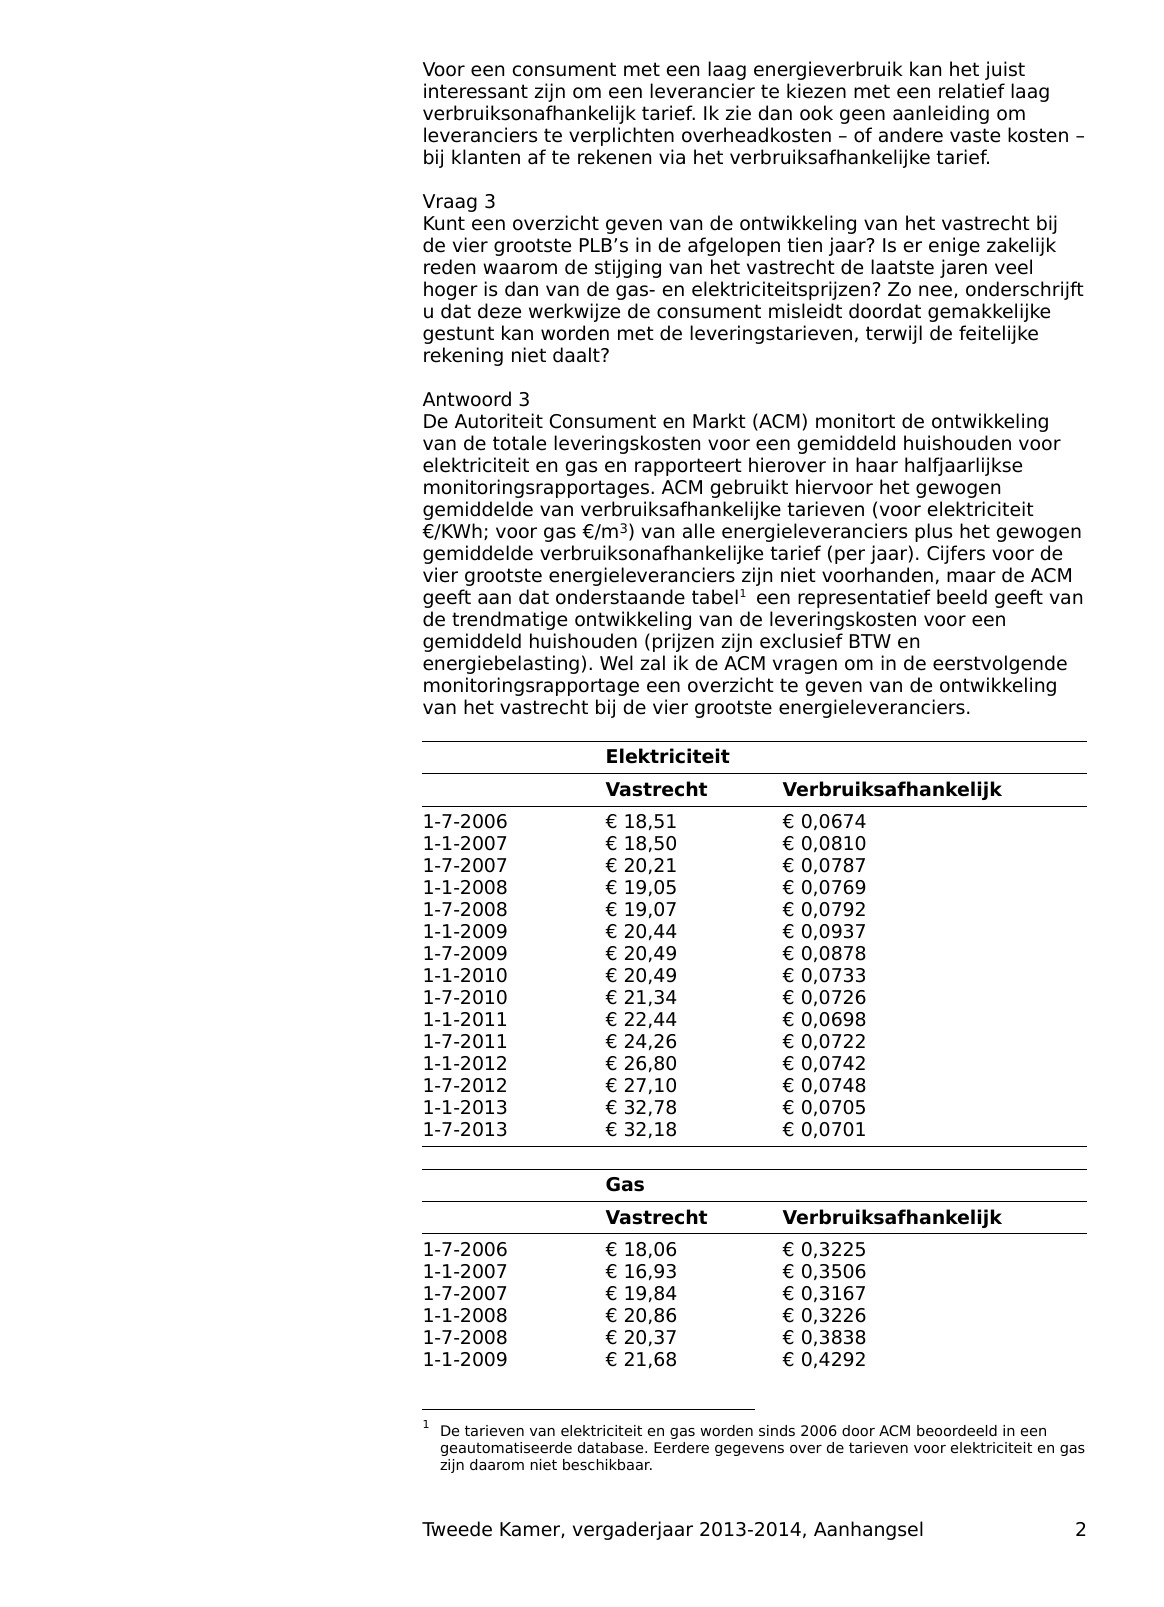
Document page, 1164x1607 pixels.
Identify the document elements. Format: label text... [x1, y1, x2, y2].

table_cell € 16,93 [599, 1261, 777, 1283]
table_cell 1-1-2012 [422, 1053, 599, 1075]
table_cell € 0,0742 [777, 1053, 1087, 1075]
table_cell 1-1-2013 [422, 1097, 599, 1119]
text Kunt een overzicht geven van de ontwikkeling van het vastrecht bij de vier grootste PLB’s in de afgelopen tien jaar? Is er enige zakelijk reden waarom de stijging van het vastrecht de laatste jaren veel hoger is dan van de gas- en elektriciteitsprijzen? Zo nee, onderschrijft u dat deze werkwijze de consument misleidt doordat gemakkelijke gestunt kan worden met de leveringstarieven, terwijl de feitelijke rekening niet daalt? [422, 213, 1087, 367]
table_cell € 0,0878 [777, 943, 1087, 965]
table_cell 1-7-2006 [422, 1234, 599, 1261]
table_cell € 20,44 [599, 921, 777, 943]
table_cell € 18,06 [599, 1234, 777, 1261]
table_cell € 0,0698 [777, 1009, 1087, 1031]
table_cell € 22,44 [599, 1009, 777, 1031]
table_cell € 21,34 [599, 987, 777, 1009]
table_cell 1-1-2011 [422, 1009, 599, 1031]
table_cell € 0,3225 [777, 1234, 1087, 1261]
text De Autoriteit Consument en Markt (ACM) monitort de ontwikkeling van de totale leveringskosten voor een gemiddeld huishouden voor elektriciteit en gas en rapporteert hierover in haar halfjaarlijkse monitoringsrapportages. ACM gebruikt hiervoor het gewogen gemiddelde van verbruiksafhankelijke tarieven (voor elektriciteit €/KWh; voor gas €/m3) van alle energieleveranciers plus het gewogen gemiddelde verbruiksonafhankelijke tarief (per jaar). Cijfers voor de vier grootste energieleveranciers zijn niet voorhanden, maar de ACM geeft aan dat onderstaande tabel een representatief beeld geeft van de trendmatige ontwikkeling van de leveringskosten voor een gemiddeld huishouden (prijzen zijn exclusief BTW en energiebelasting). Wel zal ik de ACM vragen om in de eerstvolgende monitoringsrapportage een overzicht te geven van de ontwikkeling van het vastrecht bij de vier grootste energieleveranciers. [422, 411, 1087, 719]
table_cell € 32,18 [599, 1119, 777, 1146]
text Voor een consument met een laag energieverbruik kan het juist interessant zijn om een leverancier te kiezen met een relatief laag verbruiksonafhankelijk tarief. Ik zie dan ook geen aanleiding om leveranciers te verplichten overheadkosten – of andere vaste kosten – bij klanten af te rekenen via het verbruiksafhankelijke tarief. [422, 59, 1087, 169]
table_cell € 0,0748 [777, 1075, 1087, 1097]
table_cell € 20,86 [599, 1305, 777, 1327]
table_cell [422, 774, 599, 806]
table_cell € 0,0726 [777, 987, 1087, 1009]
table_cell € 0,3226 [777, 1305, 1087, 1327]
table_cell 1-1-2008 [422, 877, 599, 899]
table_cell € 0,0769 [777, 877, 1087, 899]
table_cell 1-1-2009 [422, 1349, 599, 1371]
text De tarieven van elektriciteit en gas worden sinds 2006 door ACM beoordeeld in een geautomatiseerde database. Eerdere gegevens over de tarieven voor elektriciteit en gas zijn daarom niet beschikbaar. [422, 1418, 1087, 1474]
table_cell 1-7-2008 [422, 1327, 599, 1349]
table_header [422, 1170, 599, 1201]
table_cell € 20,21 [599, 855, 777, 877]
table_cell 1-7-2009 [422, 943, 599, 965]
table_cell 1-7-2013 [422, 1119, 599, 1146]
table_cell 1-1-2010 [422, 965, 599, 987]
table_cell 1-1-2007 [422, 1261, 599, 1283]
text Antwoord 3 [422, 389, 1087, 411]
table_cell € 0,0701 [777, 1119, 1087, 1146]
table_cell € 20,49 [599, 943, 777, 965]
table_cell € 0,4292 [777, 1349, 1087, 1371]
table_cell Verbruiksafhankelijk [777, 1202, 1087, 1233]
table_cell [422, 1202, 599, 1233]
table_cell € 0,0792 [777, 899, 1087, 921]
table_cell Vastrecht [599, 1202, 777, 1233]
table_cell € 0,3838 [777, 1327, 1087, 1349]
table_cell € 0,0810 [777, 833, 1087, 855]
table_cell € 20,37 [599, 1327, 777, 1349]
table_cell € 0,0722 [777, 1031, 1087, 1053]
table_cell € 0,0705 [777, 1097, 1087, 1119]
table_cell 1-1-2009 [422, 921, 599, 943]
table_cell 1-1-2008 [422, 1305, 599, 1327]
table_cell € 18,50 [599, 833, 777, 855]
table_cell 1-7-2011 [422, 1031, 599, 1053]
table_header [422, 742, 599, 773]
table_cell Verbruiksafhankelijk [777, 774, 1087, 806]
table_cell € 26,80 [599, 1053, 777, 1075]
table_cell € 0,0937 [777, 921, 1087, 943]
table_cell € 27,10 [599, 1075, 777, 1097]
table_cell € 0,3167 [777, 1283, 1087, 1305]
table_cell € 0,0787 [777, 855, 1087, 877]
table_cell € 19,05 [599, 877, 777, 899]
table_cell 1-7-2006 [422, 807, 599, 833]
table_cell 1-7-2010 [422, 987, 599, 1009]
table_cell € 0,0733 [777, 965, 1087, 987]
table_cell 1-7-2007 [422, 1283, 599, 1305]
table_cell € 0,0674 [777, 807, 1087, 833]
table_cell € 19,84 [599, 1283, 777, 1305]
table_cell 1-7-2007 [422, 855, 599, 877]
table_cell € 18,51 [599, 807, 777, 833]
table_cell € 32,78 [599, 1097, 777, 1119]
table_cell € 20,49 [599, 965, 777, 987]
table_cell € 0,3506 [777, 1261, 1087, 1283]
table_cell € 21,68 [599, 1349, 777, 1371]
table_cell 1-7-2012 [422, 1075, 599, 1097]
table_cell 1-7-2008 [422, 899, 599, 921]
table_cell € 19,07 [599, 899, 777, 921]
table_header Elektriciteit [599, 742, 1087, 773]
text Vraag 3 [422, 191, 1087, 213]
table_cell € 24,26 [599, 1031, 777, 1053]
table_cell 1-1-2007 [422, 833, 599, 855]
table_header Gas [599, 1170, 1087, 1201]
table_cell Vastrecht [599, 774, 777, 806]
